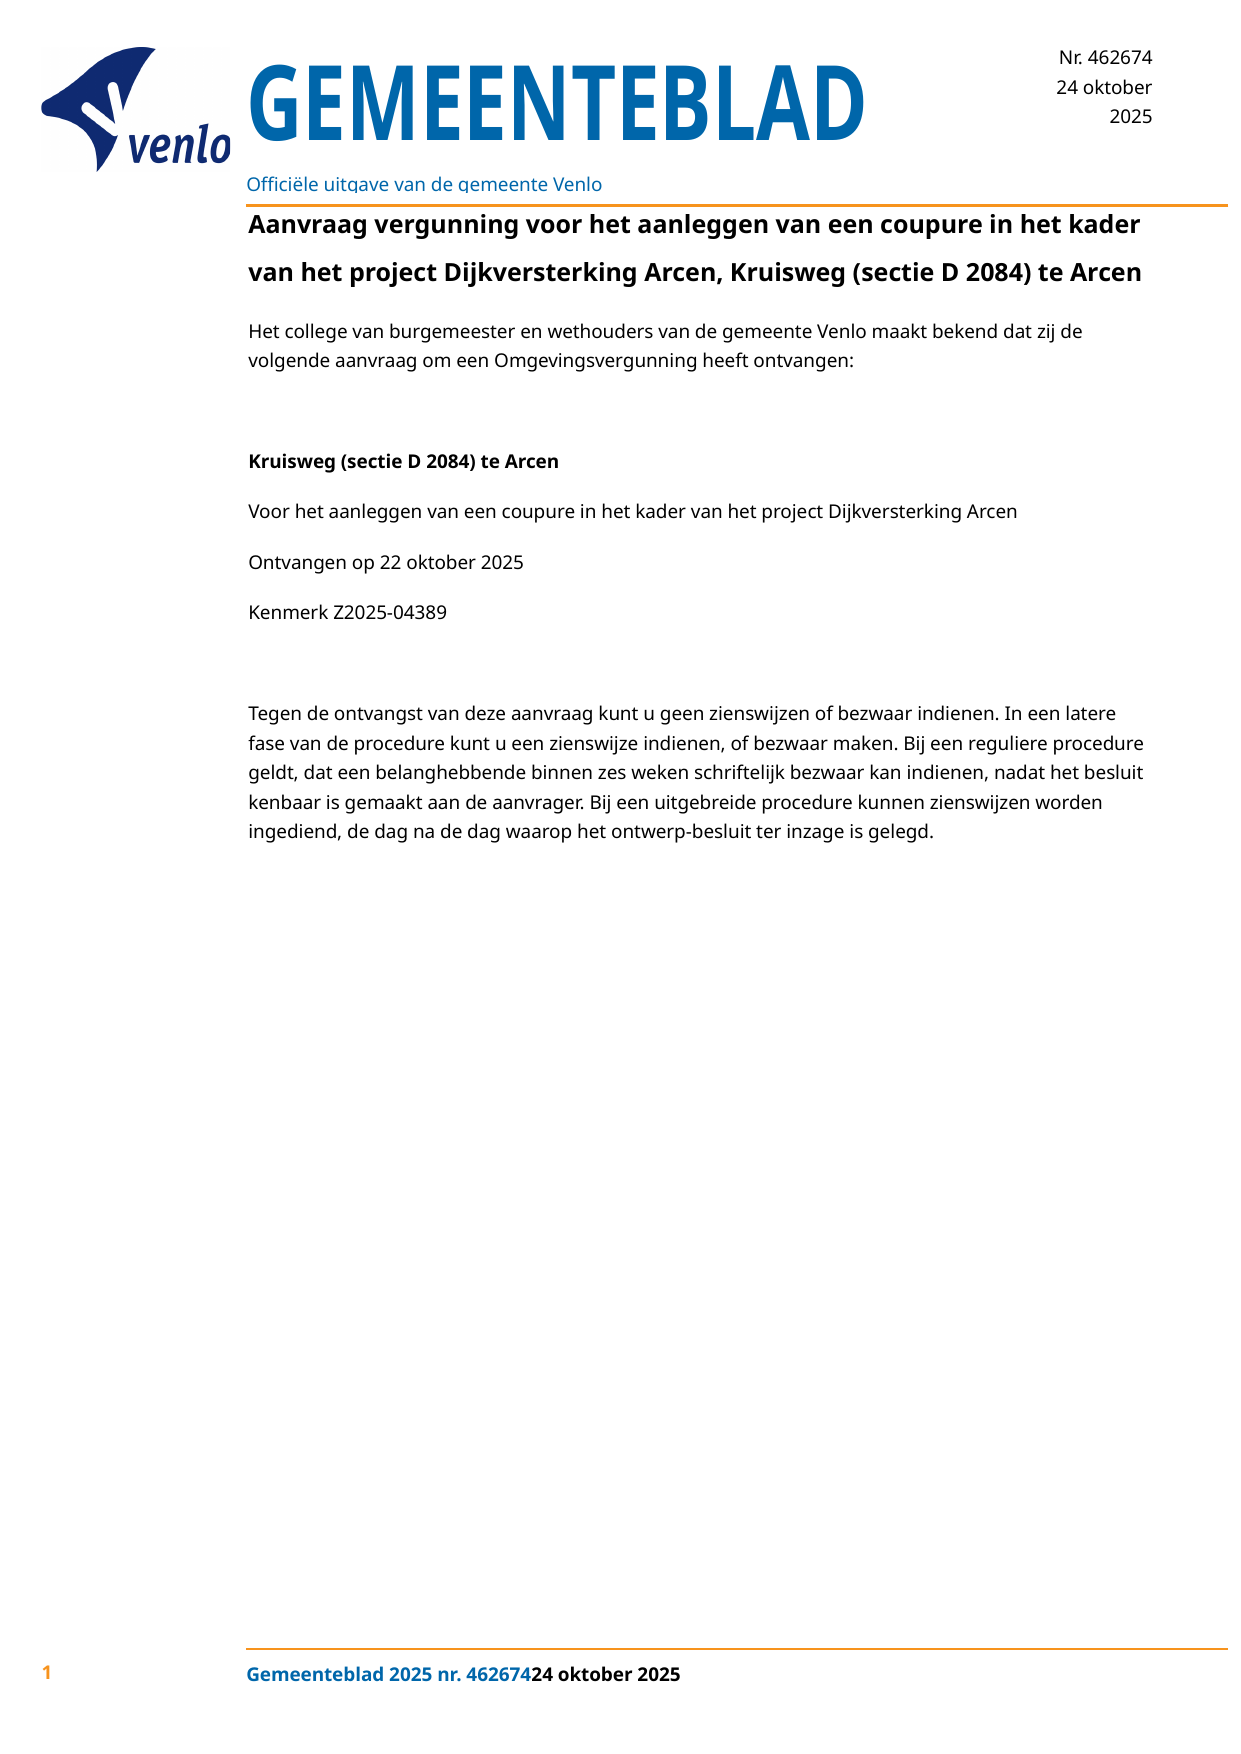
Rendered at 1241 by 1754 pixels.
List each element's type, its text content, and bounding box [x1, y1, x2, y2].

text Aanvraag vergunning voor het aanleggen van een coupure in het kader van het project Dijkversterking Arcen, Kruisweg (sectie D 2084) te Arcen [248, 207, 1152, 288]
text Tegen de ontvangst van deze aanvraag kunt u geen zienswijzen of bezwaar indienen. In een latere fase van de procedure kunt u een zienswijze indienen, of bezwaar maken. Bij een reguliere procedure geldt, dat een belanghebbende binnen zes weken schriftelijk bezwaar kan indienen, nadat het besluit kenbaar is gemaakt aan de aanvrager. Bij een uitgebreide procedure kunnen zienswijzen worden ingediend, de dag na de dag waarop het ontwerp-besluit ter inzage is gelegd. [248, 700, 1152, 844]
text Het college van burgemeester en wethouders van de gemeente Venlo maakt bekend dat zij de volgende aanvraag om een Omgevingsvergunning heeft ontvangen: [248, 318, 1152, 373]
picture [41, 47, 231, 172]
text Voor het aanleggen van een coupure in het kader van het project Dijkversterking Arcen [248, 499, 1152, 524]
text Kruisweg (sectie D 2084) te Arcen [248, 448, 1152, 474]
text Kenmerk Z2025-04389 [248, 599, 1152, 625]
text Ontvangen op 22 oktober 2025 [248, 549, 1152, 575]
